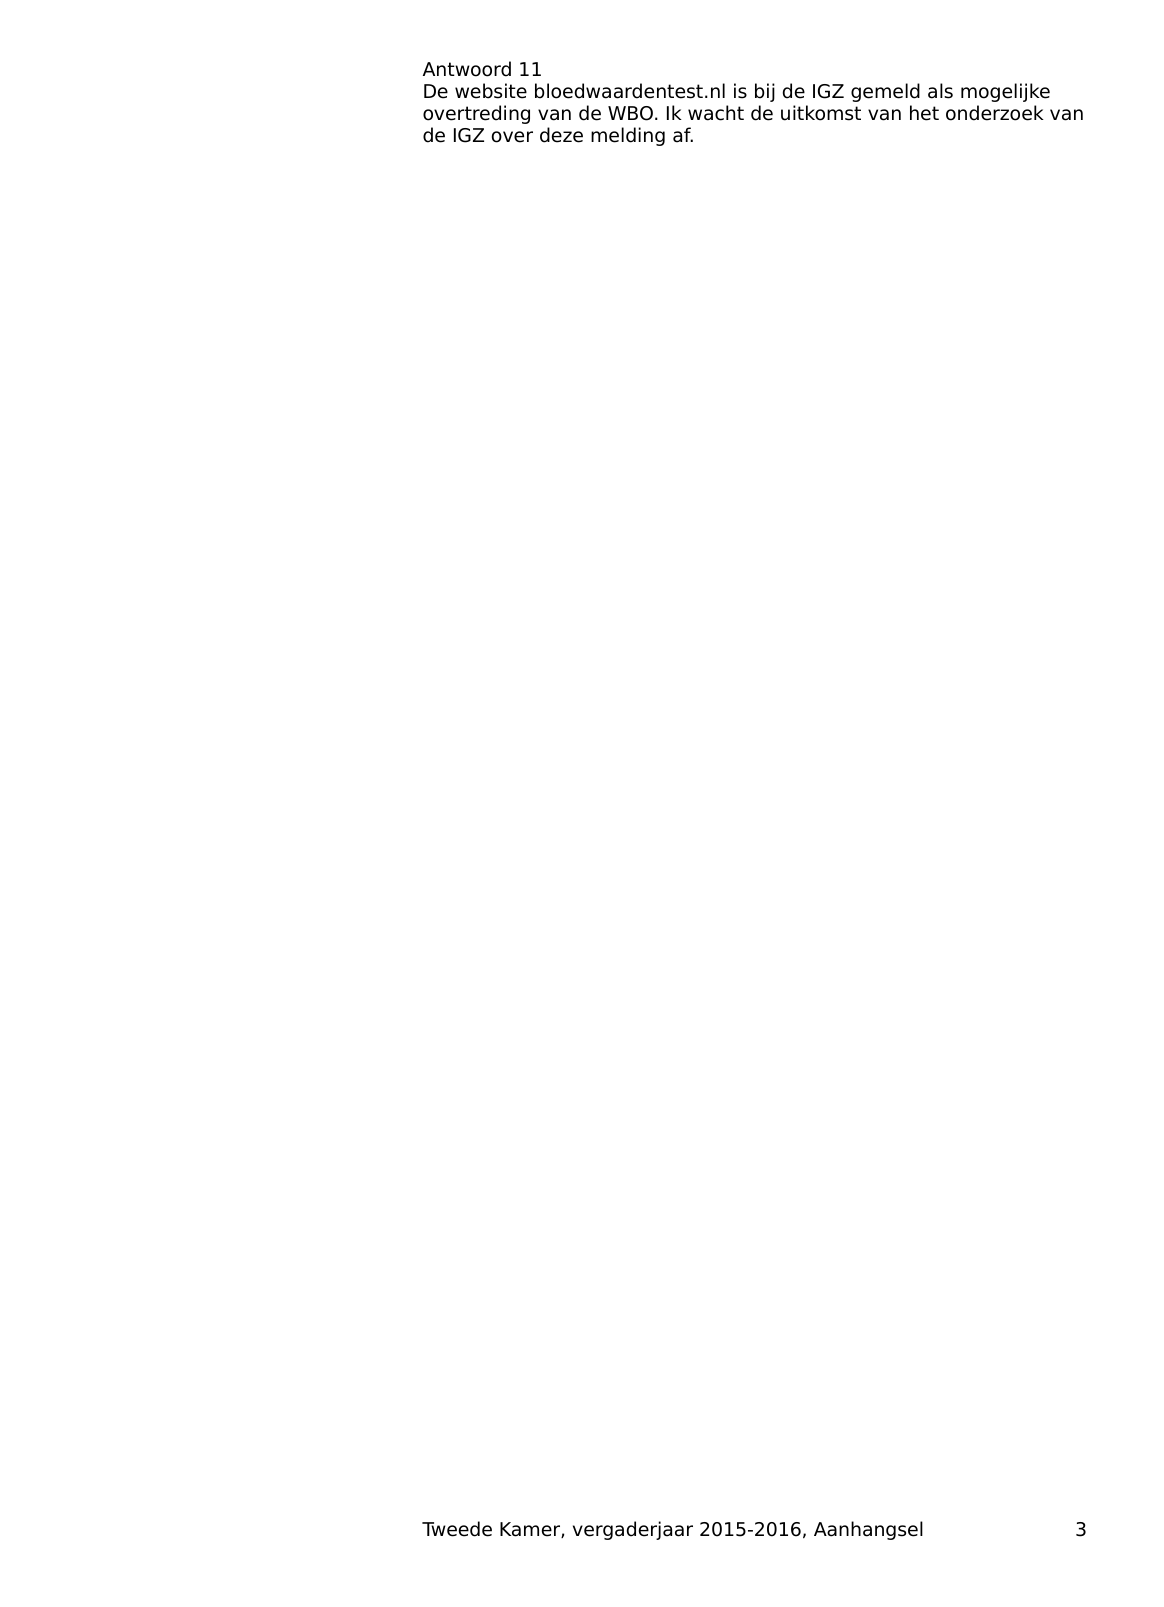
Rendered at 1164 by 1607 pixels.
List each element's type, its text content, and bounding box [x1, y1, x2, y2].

text De website bloedwaardentest.nl is bij de IGZ gemeld als mogelijke overtreding van de WBO. Ik wacht de uitkomst van het onderzoek van de IGZ over deze melding af. [422, 81, 1087, 147]
text Antwoord 11 [422, 59, 1087, 81]
